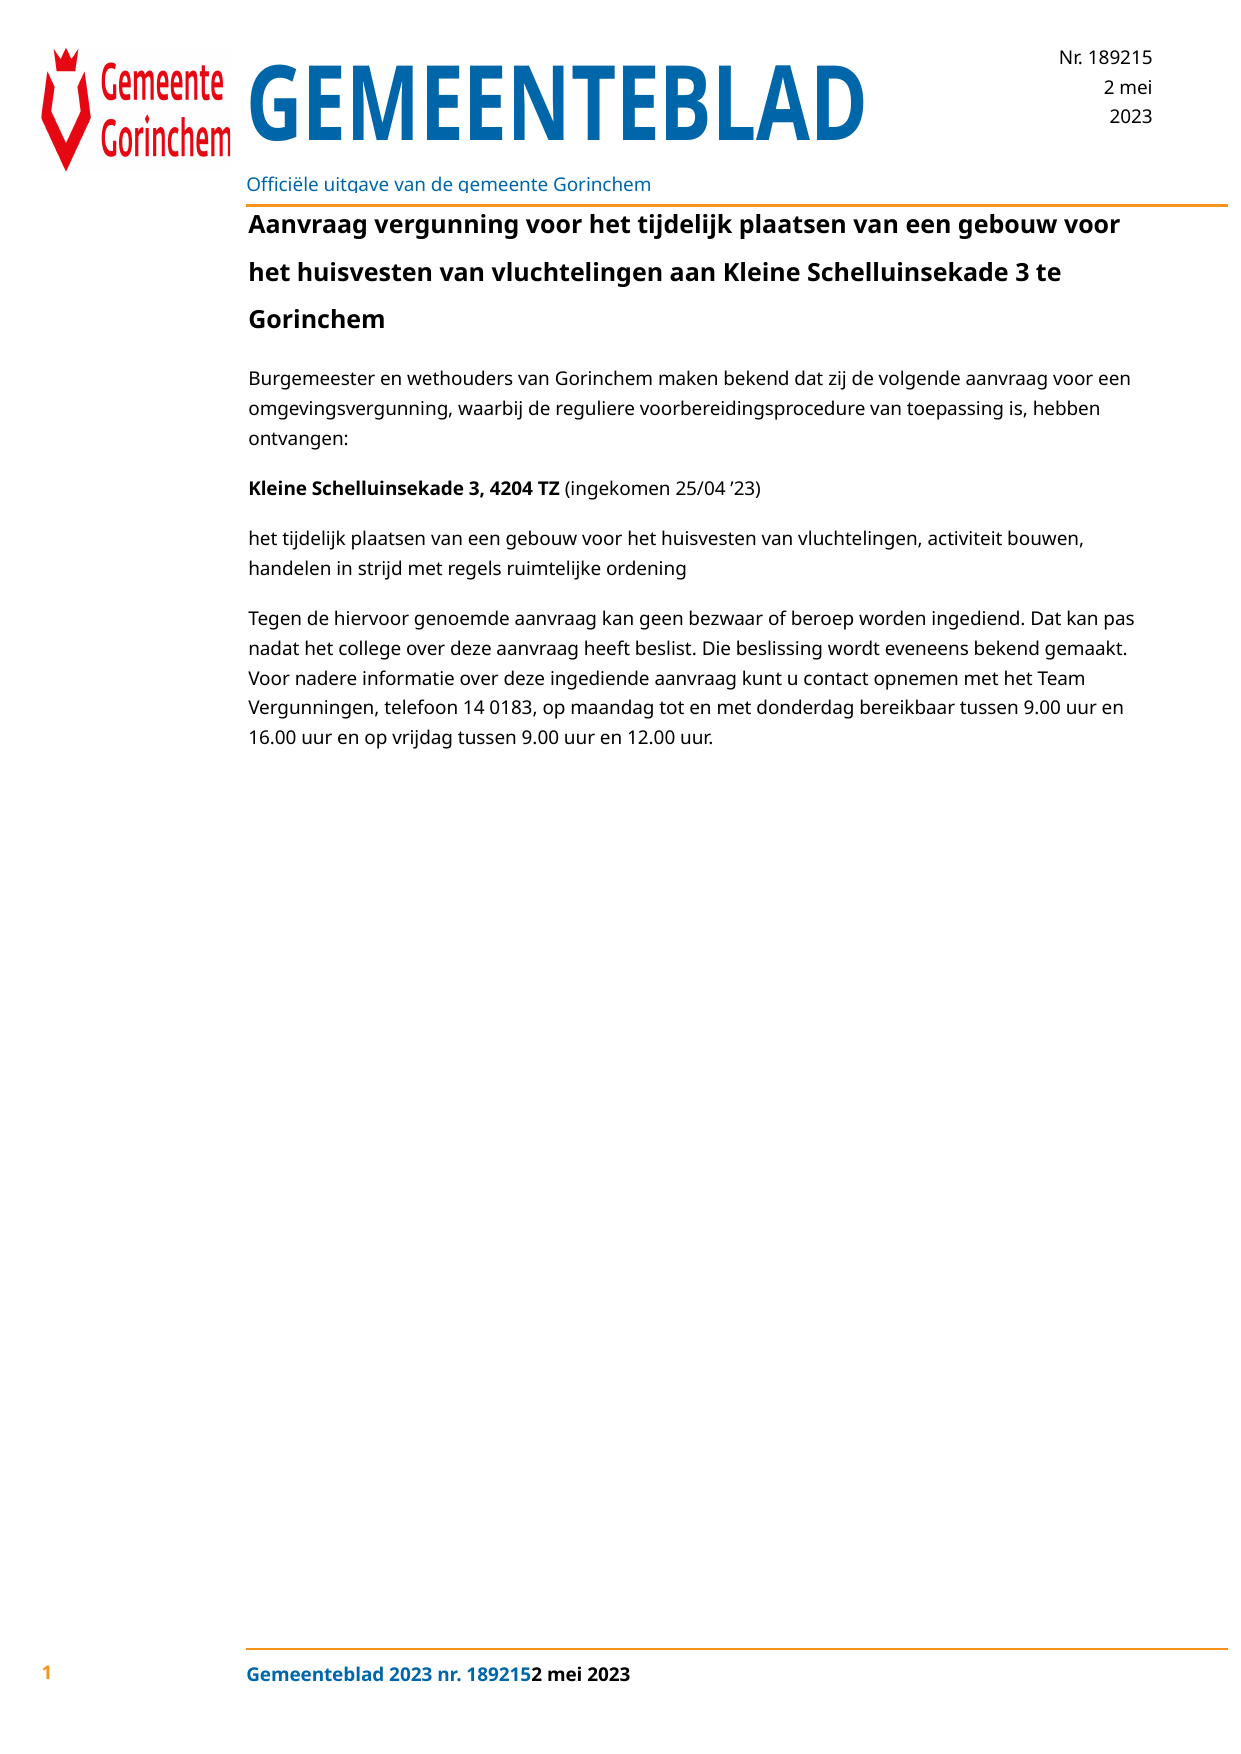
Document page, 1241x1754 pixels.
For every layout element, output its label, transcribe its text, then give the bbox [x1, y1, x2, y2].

picture [41, 47, 231, 172]
text het tijdelijk plaatsen van een gebouw voor het huisvesten van vluchtelingen, activiteit bouwen, handelen in strijd met regels ruimtelijke ordening [248, 526, 1152, 581]
text Burgemeester en wethouders van Gorinchem maken bekend dat zij de volgende aanvraag voor een omgevingsvergunning, waarbij de reguliere voorbereidingsprocedure van toepassing is, hebben ontvangen: [248, 366, 1152, 450]
text Aanvraag vergunning voor het tijdelijk plaatsen van een gebouw voor het huisvesten van vluchtelingen aan Kleine Schelluinsekade 3 te Gorinchem [248, 207, 1152, 336]
text Tegen de hiervoor genoemde aanvraag kan geen bezwaar of beroep worden ingediend. Dat kan pas nadat het college over deze aanvraag heeft beslist. Die beslissing wordt eveneens bekend gemaakt. Voor nadere informatie over deze ingediende aanvraag kunt u contact opnemen met het Team Vergunningen, telefoon 14 0183, op maandag tot en met donderdag bereikbaar tussen 9.00 uur en 16.00 uur en op vrijdag tussen 9.00 uur en 12.00 uur. [248, 606, 1152, 749]
text Kleine Schelluinsekade 3, 4204 TZ (ingekomen 25/04 ’23) [248, 475, 1152, 501]
